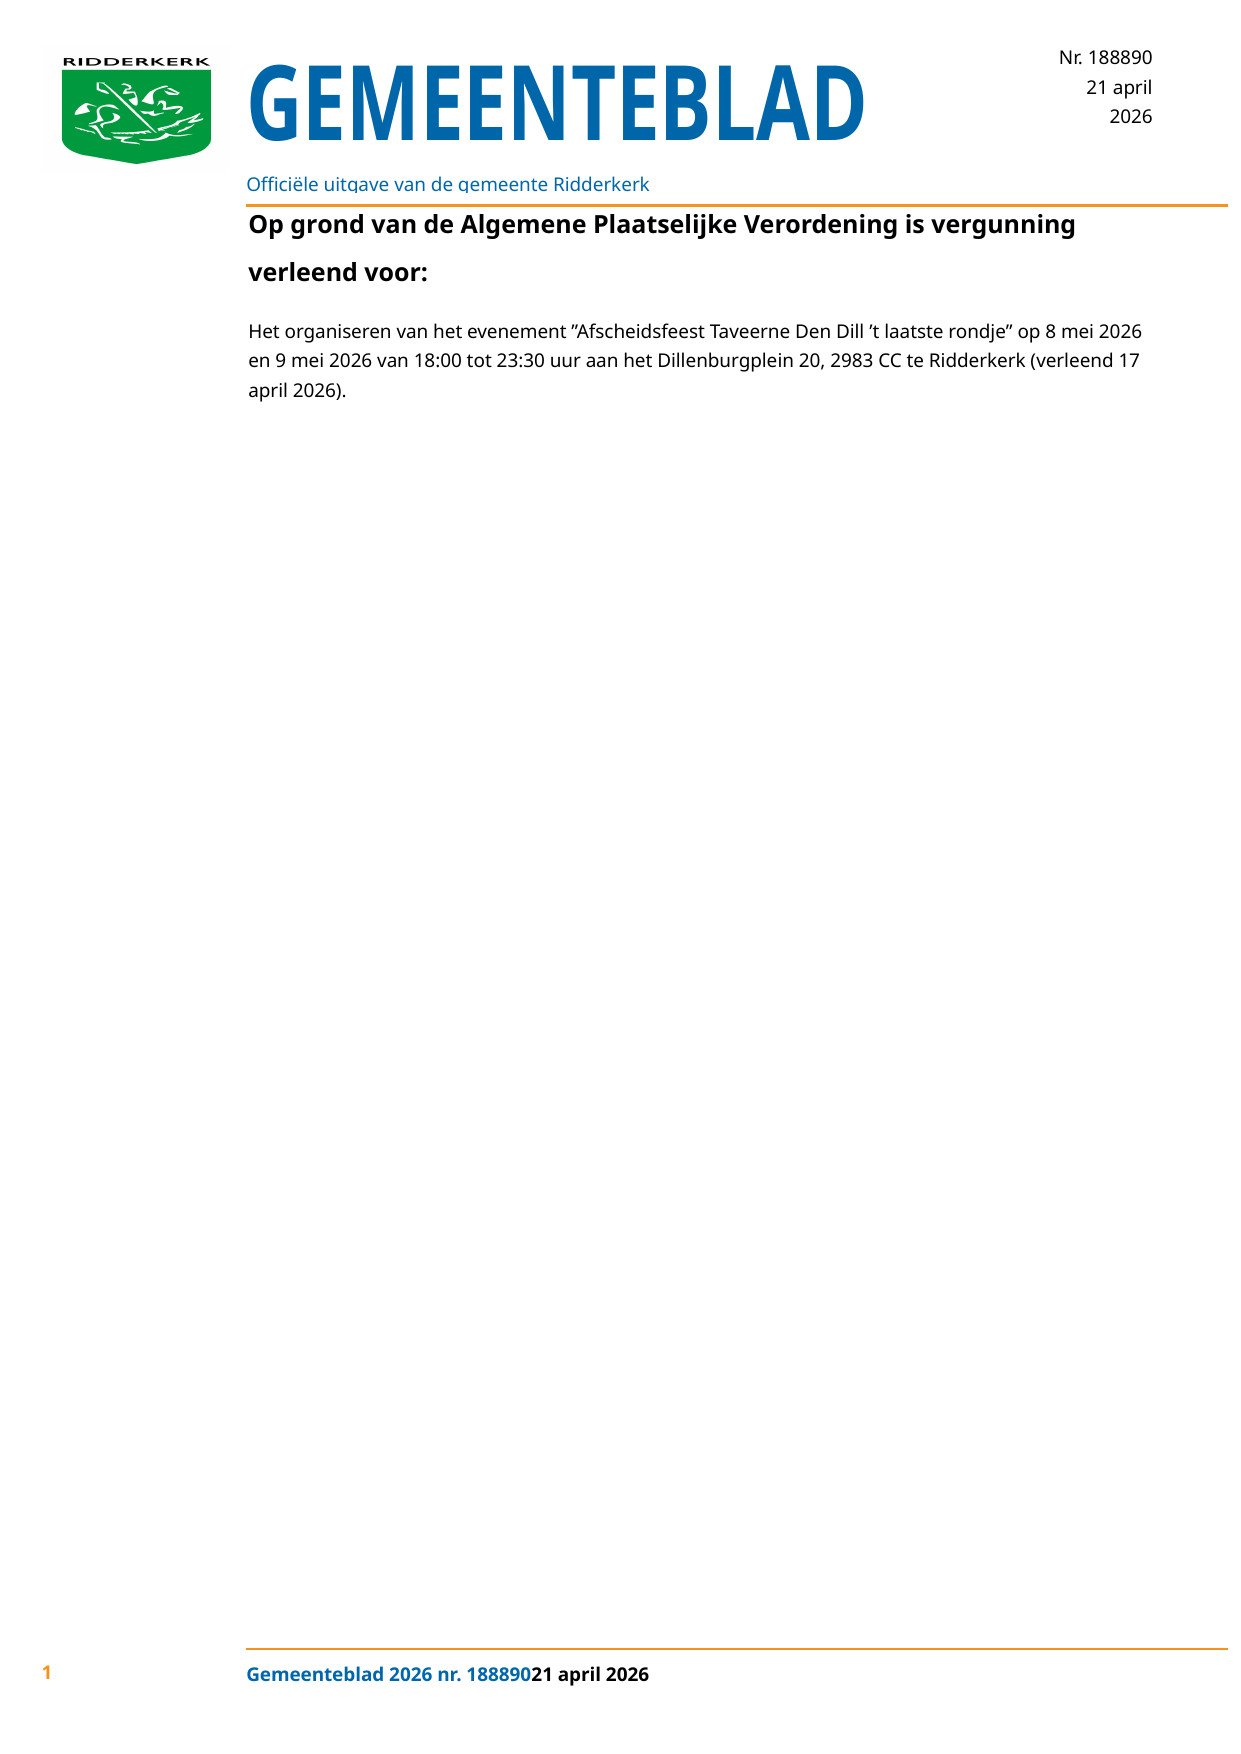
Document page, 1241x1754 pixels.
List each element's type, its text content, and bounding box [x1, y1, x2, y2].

text Het organiseren van het evenement ”Afscheidsfeest Taveerne Den Dill ’t laatste rondje” op 8 mei 2026 en 9 mei 2026 van 18:00 tot 23:30 uur aan het Dillenburgplein 20, 2983 CC te Ridderkerk (verleend 17 april 2026). [248, 318, 1152, 403]
text Op grond van de Algemene Plaatselijke Verordening is vergunning verleend voor: [248, 207, 1152, 288]
picture [41, 47, 231, 172]
